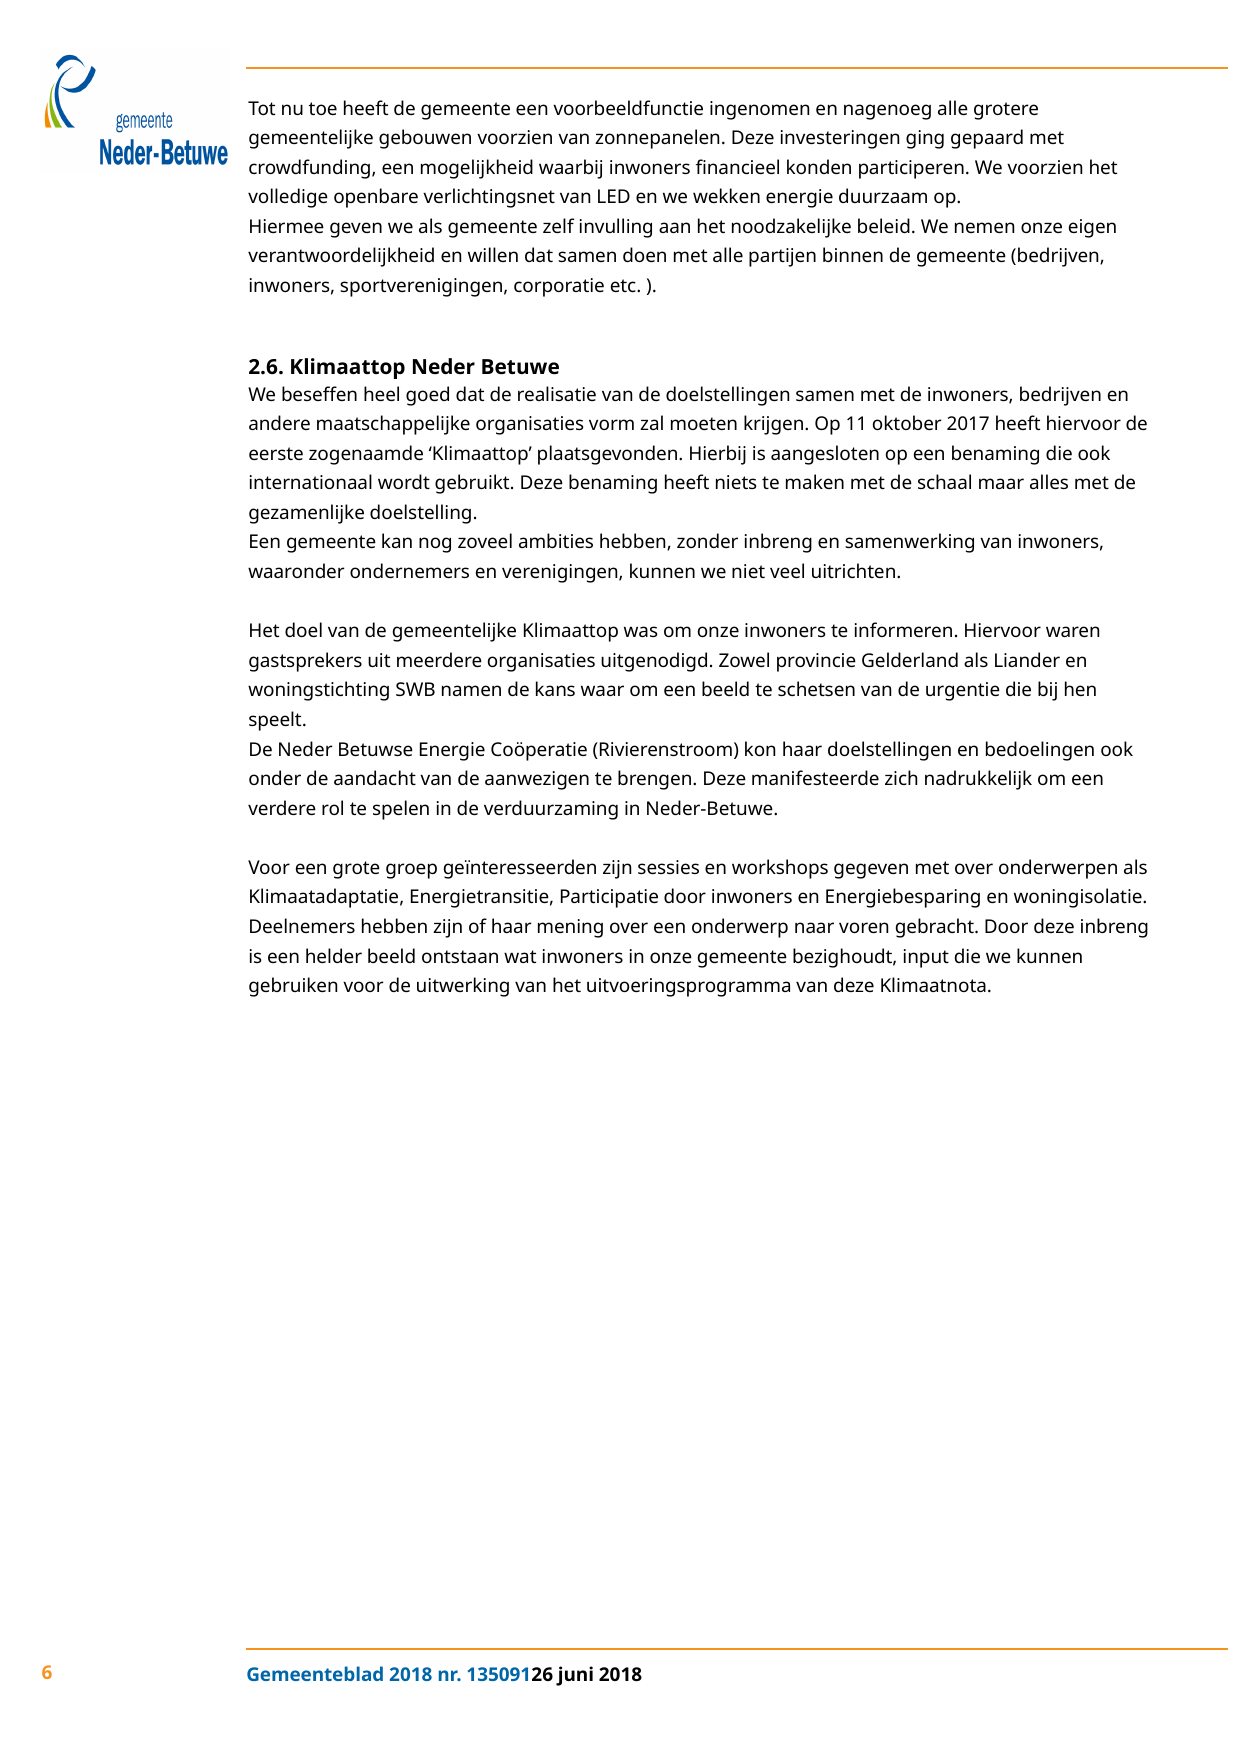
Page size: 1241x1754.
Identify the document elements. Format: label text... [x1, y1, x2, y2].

text De Neder Betuwse Energie Coöperatie (Rivierenstroom) kon haar doelstellingen en bedoelingen ook onder de aandacht van de aanwezigen te brengen. Deze manifesteerde zich nadrukkelijk om een verdere rol te spelen in de verduurzaming in Neder-Betuwe. [248, 736, 1152, 821]
text Deelnemers hebben zijn of haar mening over een onderwerp naar voren gebracht. Door deze inbreng is een helder beeld ontstaan wat inwoners in onze gemeente bezighoudt, input die we kunnen gebruiken voor de uitwerking van het uitvoeringsprogramma van deze Klimaatnota. [248, 913, 1152, 998]
text Het doel van de gemeentelijke Klimaattop was om onze inwoners te informeren. Hiervoor waren gastsprekers uit meerdere organisaties uitgenodigd. Zowel provincie Gelderland als Liander en woningstichting SWB namen de kans waar om een beeld te schetsen van de urgentie die bij hen speelt. [248, 617, 1152, 732]
text 2.6. Klimaattop Neder Betuwe [248, 352, 1152, 381]
text Tot nu toe heeft de gemeente een voorbeeldfunctie ingenomen en nagenoeg alle grotere gemeentelijke gebouwen voorzien van zonnepanelen. Deze investeringen ging gepaard met crowdfunding, een mogelijkheid waarbij inwoners financieel konden participeren. We voorzien het volledige openbare verlichtingsnet van LED en we wekken energie duurzaam op. [248, 95, 1152, 209]
text We beseffen heel goed dat de realisatie van de doelstellingen samen met de inwoners, bedrijven en andere maatschappelijke organisaties vorm zal moeten krijgen. Op 11 oktober 2017 heeft hiervoor de eerste zogenaamde ‘Klimaattop’ plaatsgevonden. Hierbij is aangesloten op een benaming die ook internationaal wordt gebruikt. Deze benaming heeft niets te maken met de schaal maar alles met de gezamenlijke doelstelling. [248, 381, 1152, 525]
text Een gemeente kan nog zoveel ambities hebben, zonder inbreng en samenwerking van inwoners, waaronder ondernemers en verenigingen, kunnen we niet veel uitrichten. [248, 529, 1152, 584]
text Hiermee geven we als gemeente zelf invulling aan het noodzakelijke beleid. We nemen onze eigen verantwoordelijkheid en willen dat samen doen met alle partijen binnen de gemeente (bedrijven, inwoners, sportverenigingen, corporatie etc. ). [248, 213, 1152, 298]
text Voor een grote groep geïnteresseerden zijn sessies en workshops gegeven met over onderwerpen als Klimaatadaptatie, Energietransitie, Participatie door inwoners en Energiebesparing en woningisolatie. [248, 854, 1152, 909]
picture [41, 47, 231, 172]
